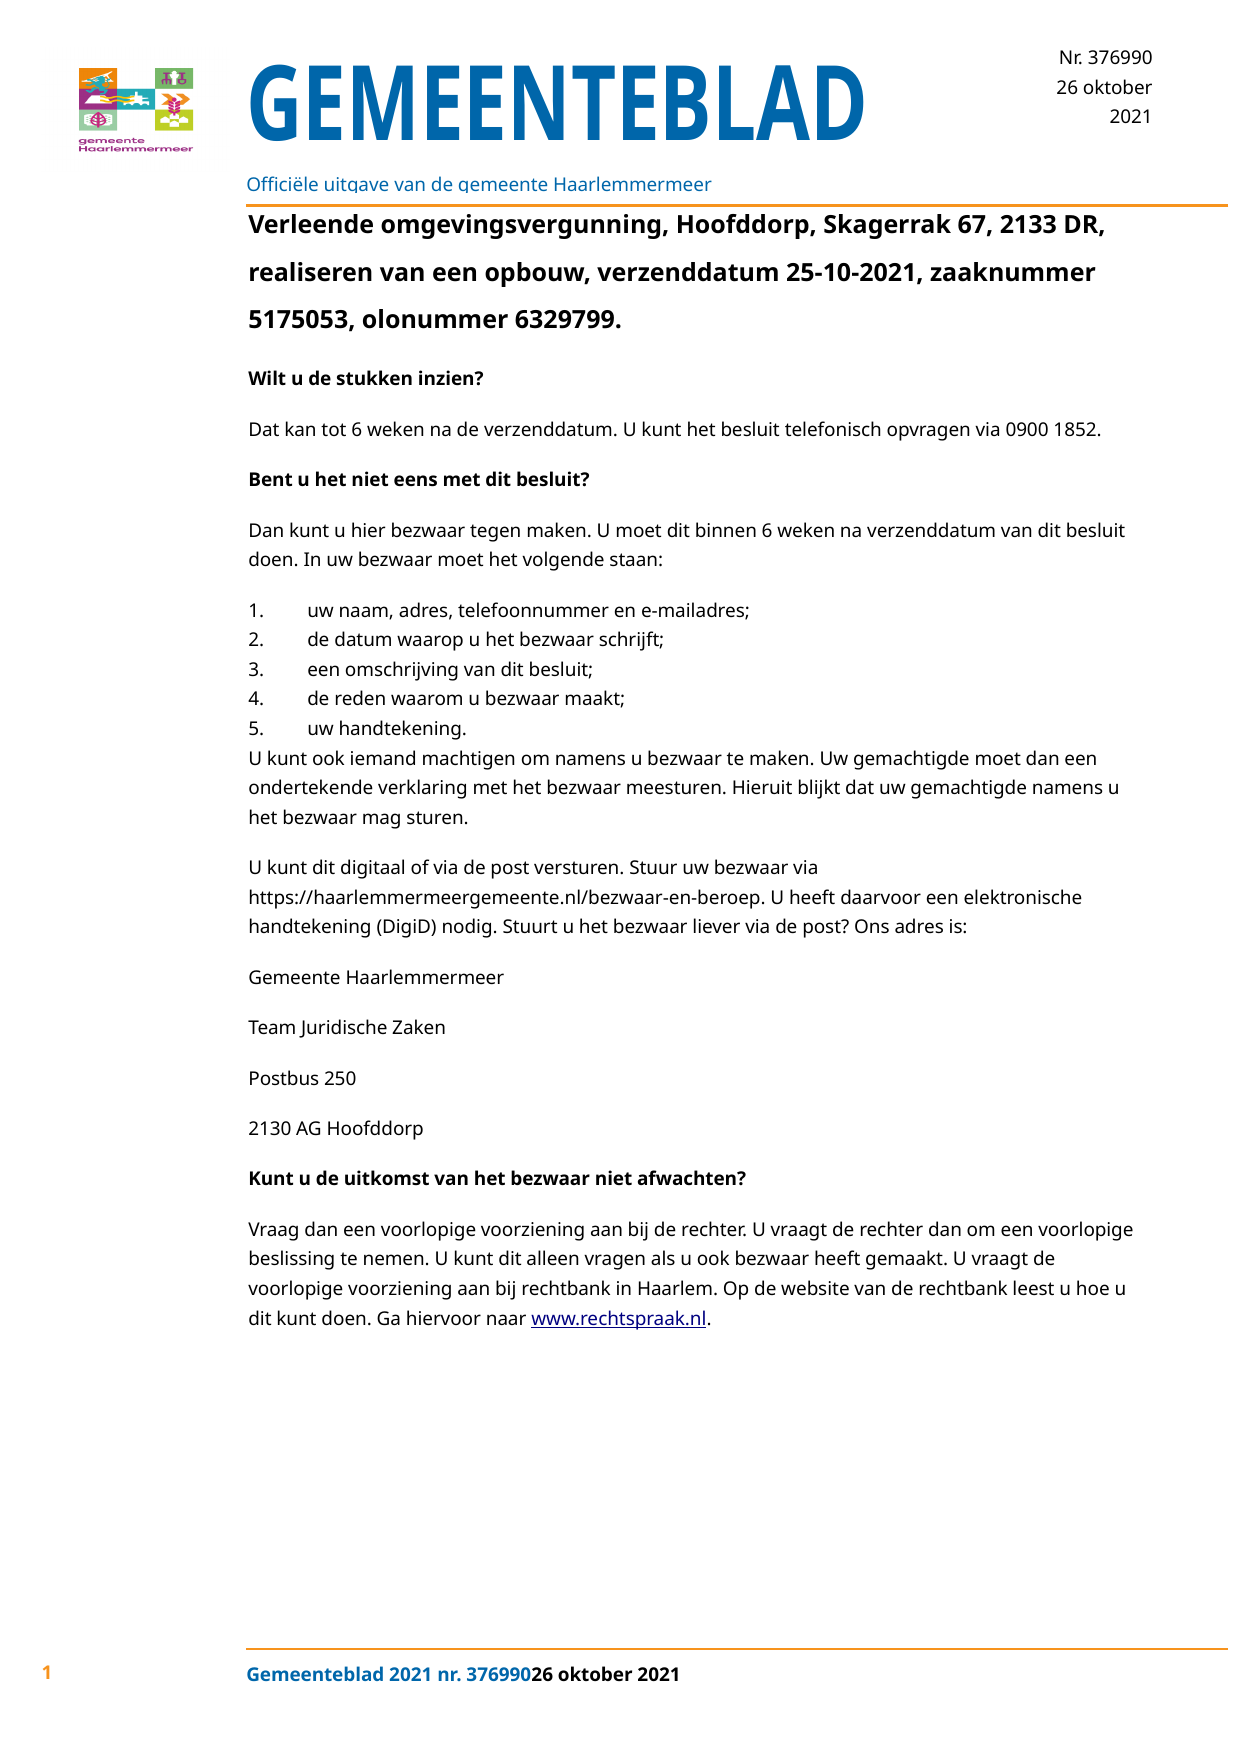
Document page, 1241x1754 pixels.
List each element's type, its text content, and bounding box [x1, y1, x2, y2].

text Team Juridische Zaken [248, 1014, 1152, 1040]
text Kunt u de uitkomst van het bezwaar niet afwachten? [248, 1166, 1152, 1191]
text Wilt u de stukken inzien? [248, 366, 1152, 391]
picture [41, 47, 231, 172]
text Gemeente Haarlemmermeer [248, 964, 1152, 989]
text 2130 AG Hoofddorp [248, 1115, 1152, 1141]
list de reden waarom u bezwaar maakt; [248, 686, 1152, 711]
list de datum waarop u het bezwaar schrijft; [248, 626, 1152, 652]
text U kunt dit digitaal of via de post versturen. Stuur uw bezwaar via https://haarlemmermeergemeente.nl/bezwaar-en-beroep. U heeft daarvoor een elektronische handtekening (DigiD) nodig. Stuurt u het bezwaar liever via de post? Ons adres is: [248, 854, 1152, 939]
list een omschrijving van dit besluit; [248, 656, 1152, 682]
list uw handtekening. [248, 715, 1152, 741]
list uw naam, adres, telefoonnummer en e-mailadres; [248, 597, 1152, 622]
text Postbus 250 [248, 1065, 1152, 1090]
text Bent u het niet eens met dit besluit? [248, 466, 1152, 492]
text U kunt ook iemand machtigen om namens u bezwaar te maken. Uw gemachtigde moet dan een ondertekende verklaring met het bezwaar meesturen. Hieruit blijkt dat uw gemachtigde namens u het bezwaar mag sturen. [248, 745, 1152, 829]
text Dat kan tot 6 weken na de verzenddatum. U kunt het besluit telefonisch opvragen via 0900 1852. [248, 416, 1152, 442]
text Verleende omgevingsvergunning, Hoofddorp, Skagerrak 67, 2133 DR, realiseren van een opbouw, verzenddatum 25-10-2021, zaaknummer 5175053, olonummer 6329799. [248, 207, 1152, 336]
text Vraag dan een voorlopige voorziening aan bij de rechter. U vraagt de rechter dan om een voorlopige beslissing te nemen. U kunt dit alleen vragen als u ook bezwaar heeft gemaakt. U vraagt de voorlopige voorziening aan bij rechtbank in Haarlem. Op de website van de rechtbank leest u hoe u dit kunt doen. Ga hiervoor naar www.rechtspraak.nl. [248, 1216, 1152, 1330]
text Dan kunt u hier bezwaar tegen maken. U moet dit binnen 6 weken na verzenddatum van dit besluit doen. In uw bezwaar moet het volgende staan: [248, 517, 1152, 572]
